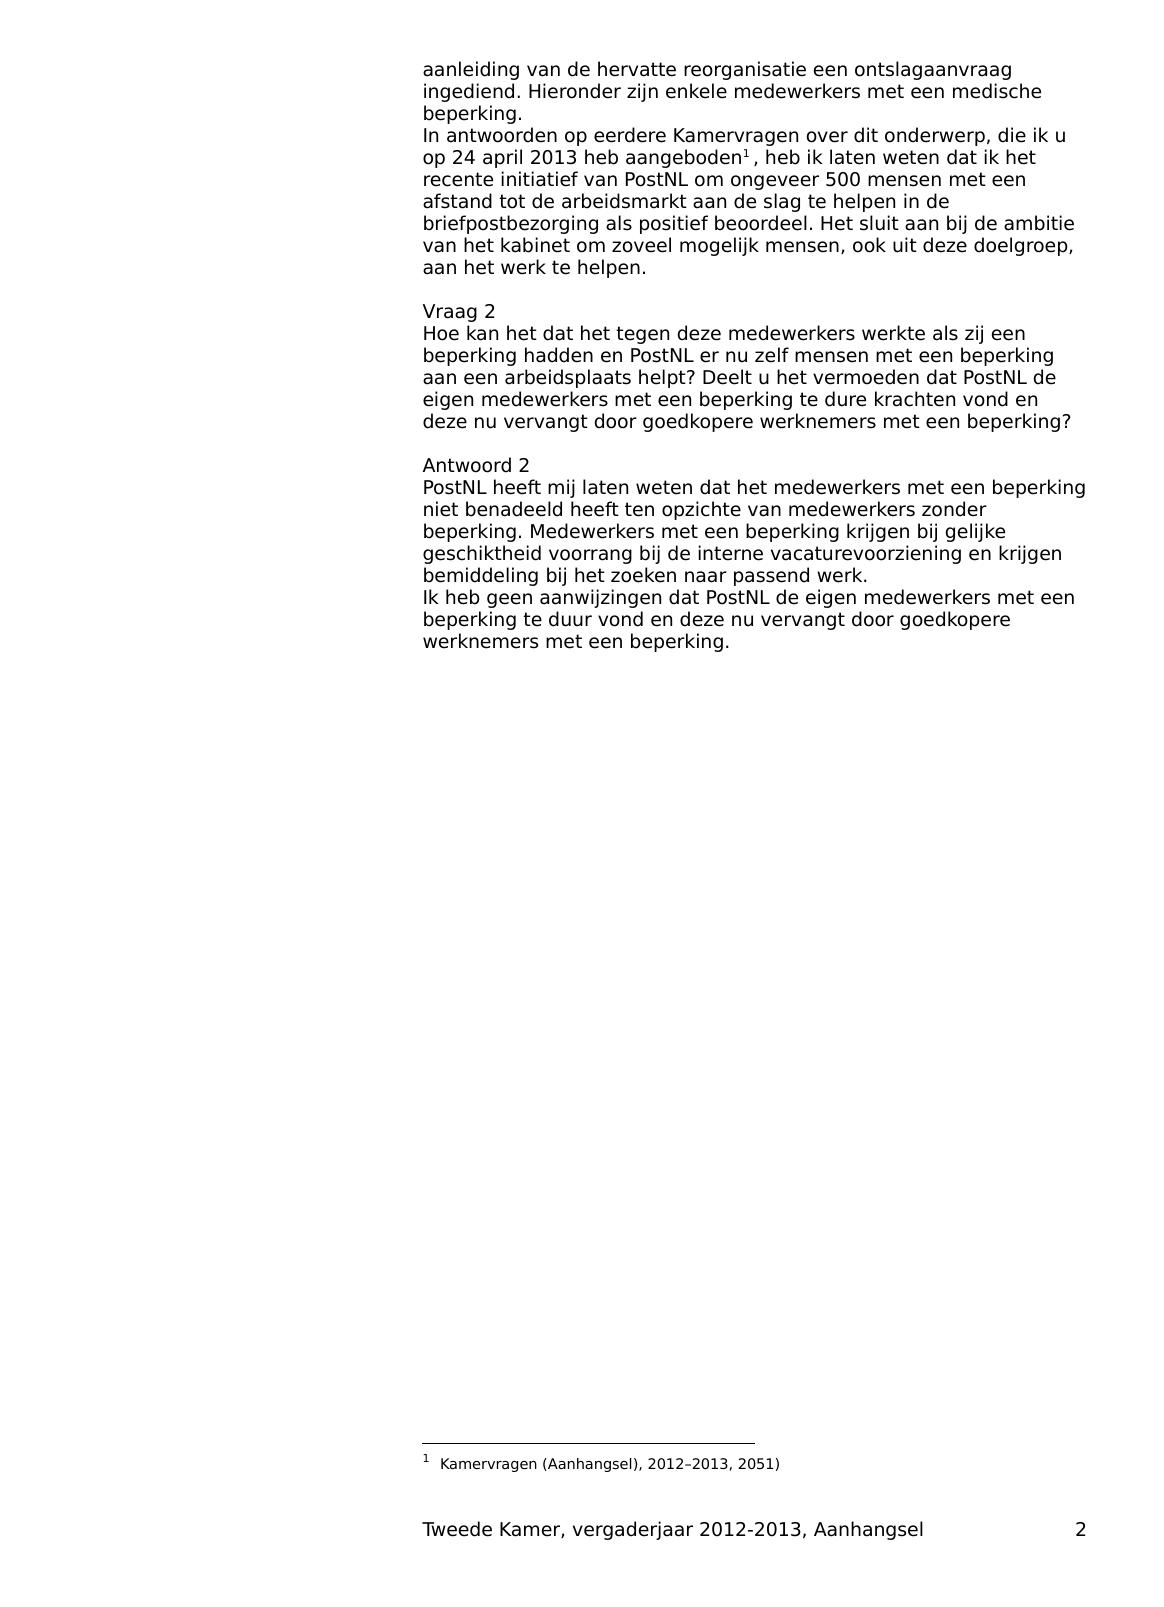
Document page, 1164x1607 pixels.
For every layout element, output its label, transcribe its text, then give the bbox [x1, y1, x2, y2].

text aanleiding van de hervatte reorganisatie een ontslagaanvraag ingediend. Hieronder zijn enkele medewerkers met een medische beperking. [422, 59, 1087, 125]
text In antwoorden op eerdere Kamervragen over dit onderwerp, die ik u op 24 april 2013 heb aangeboden, heb ik laten weten dat ik het recente initiatief van PostNL om ongeveer 500 mensen met een afstand tot de arbeidsmarkt aan de slag te helpen in de briefpostbezorging als positief beoordeel. Het sluit aan bij de ambitie van het kabinet om zoveel mogelijk mensen, ook uit deze doelgroep, aan het werk te helpen. [422, 125, 1087, 279]
text Kamervragen (Aanhangsel), 2012–2013, 2051) [422, 1452, 1087, 1474]
text Hoe kan het dat het tegen deze medewerkers werkte als zij een beperking hadden en PostNL er nu zelf mensen met een beperking aan een arbeidsplaats helpt? Deelt u het vermoeden dat PostNL de eigen medewerkers met een beperking te dure krachten vond en deze nu vervangt door goedkopere werknemers met een beperking? [422, 323, 1087, 433]
text Antwoord 2 [422, 455, 1087, 477]
text PostNL heeft mij laten weten dat het medewerkers met een beperking niet benadeeld heeft ten opzichte van medewerkers zonder beperking. Medewerkers met een beperking krijgen bij gelijke geschiktheid voorrang bij de interne vacaturevoorziening en krijgen bemiddeling bij het zoeken naar passend werk. [422, 477, 1087, 587]
text Ik heb geen aanwijzingen dat PostNL de eigen medewerkers met een beperking te duur vond en deze nu vervangt door goedkopere werknemers met een beperking. [422, 587, 1087, 653]
text Vraag 2 [422, 301, 1087, 323]
